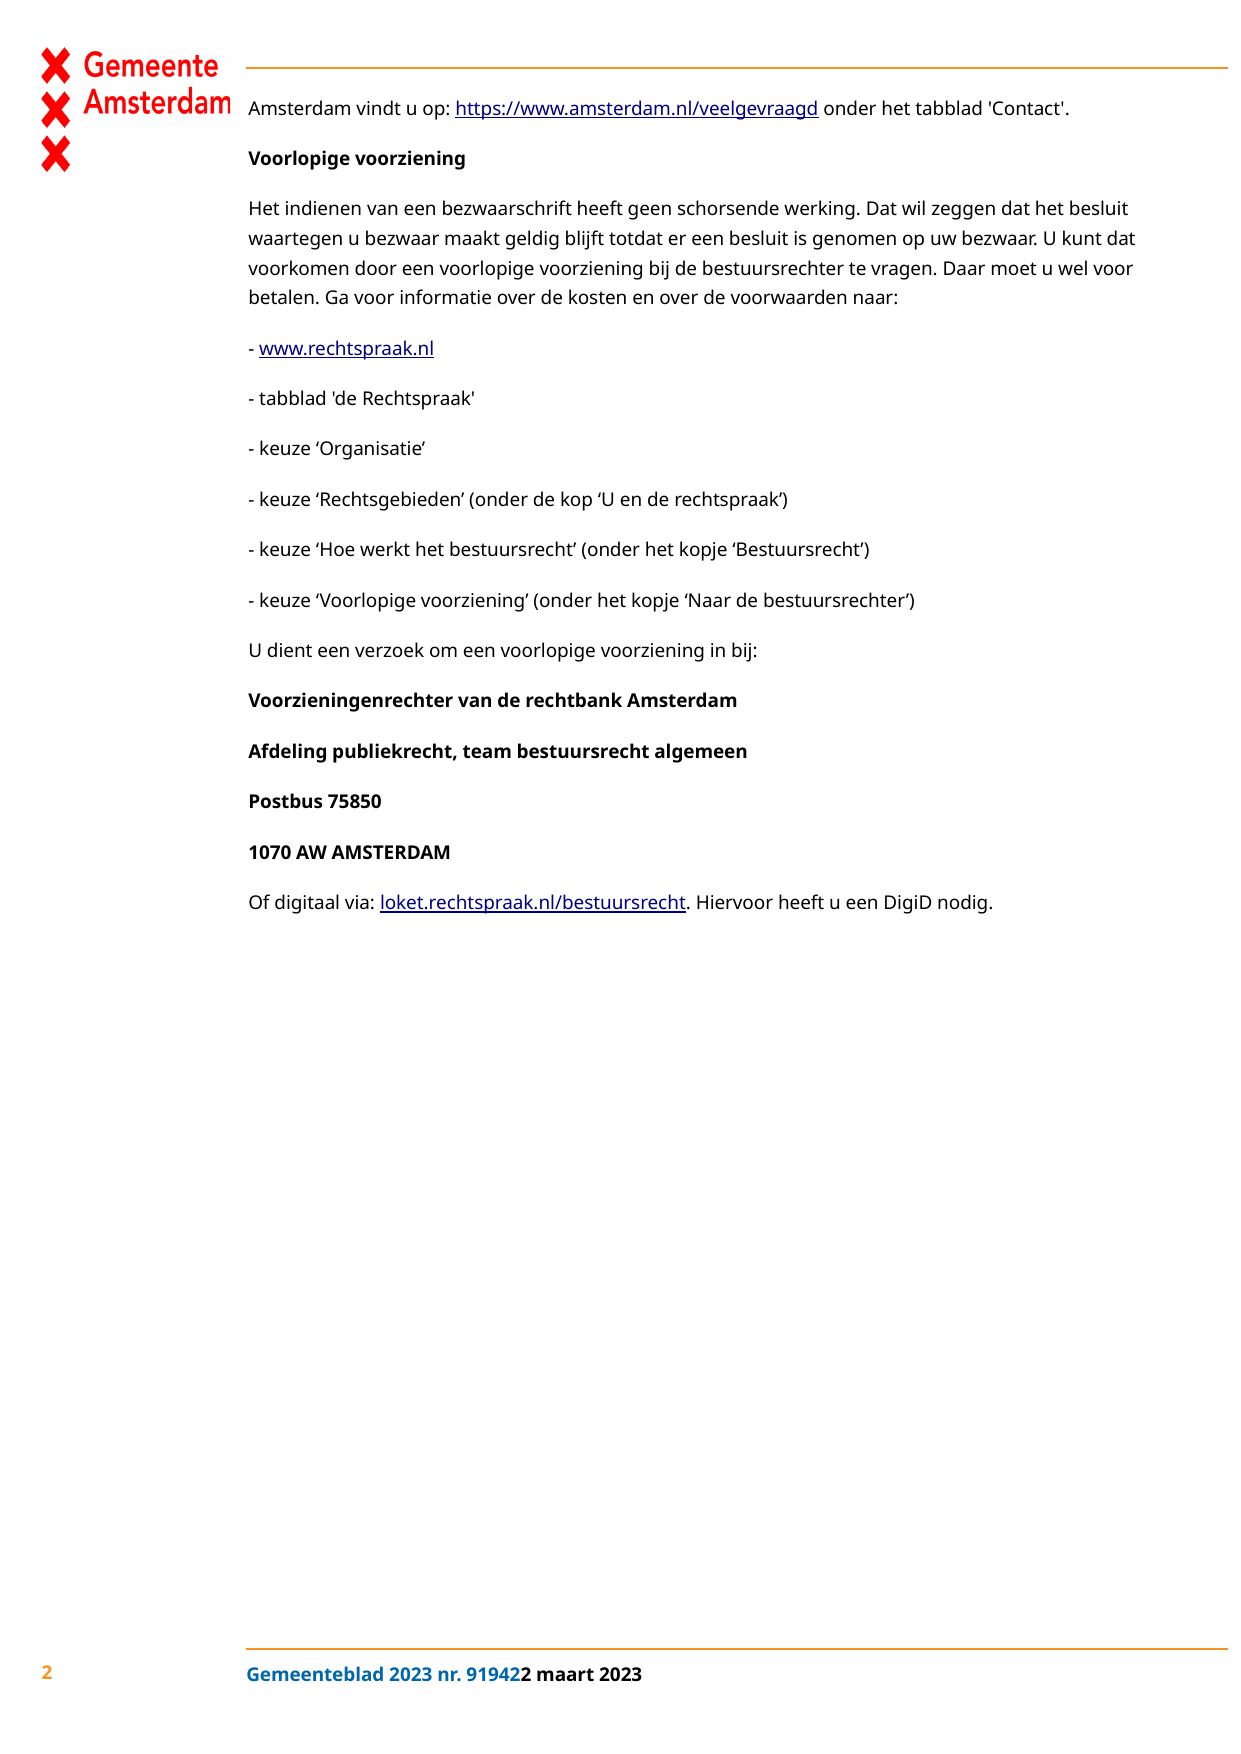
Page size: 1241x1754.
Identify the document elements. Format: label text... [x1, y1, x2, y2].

text U dient een verzoek om een voorlopige voorziening in bij: [248, 637, 1152, 663]
text - keuze ‘Voorlopige voorziening’ (onder het kopje ‘Naar de bestuursrechter’) [248, 587, 1152, 613]
text Voorlopige voorziening [248, 145, 1152, 171]
text - tabblad 'de Rechtspraak' [248, 385, 1152, 411]
text - www.rechtspraak.nl [248, 335, 1152, 361]
picture [41, 47, 231, 172]
text Voorzieningenrechter van de rechtbank Amsterdam [248, 688, 1152, 713]
text 1070 AW AMSTERDAM [248, 839, 1152, 865]
text - keuze ‘Organisatie’ [248, 436, 1152, 461]
text - keuze ‘Rechtsgebieden’ (onder de kop ‘U en de rechtspraak’) [248, 486, 1152, 512]
text Het indienen van een bezwaarschrift heeft geen schorsende werking. Dat wil zeggen dat het besluit waartegen u bezwaar maakt geldig blijft totdat er een besluit is genomen op uw bezwaar. U kunt dat voorkomen door een voorlopige voorziening bij de bestuursrechter te vragen. Daar moet u wel voor betalen. Ga voor informatie over de kosten en over de voorwaarden naar: [248, 196, 1152, 310]
text Afdeling publiekrecht, team bestuursrecht algemeen [248, 738, 1152, 764]
text Postbus 75850 [248, 788, 1152, 814]
text Amsterdam vindt u op: https://www.amsterdam.nl/veelgevraagd onder het tabblad 'Contact'. [248, 95, 1152, 121]
text - keuze ‘Hoe werkt het bestuursrecht’ (onder het kopje ‘Bestuursrecht’) [248, 536, 1152, 562]
text Of digitaal via: loket.rechtspraak.nl/bestuursrecht. Hiervoor heeft u een DigiD nodig. [248, 889, 1152, 915]
